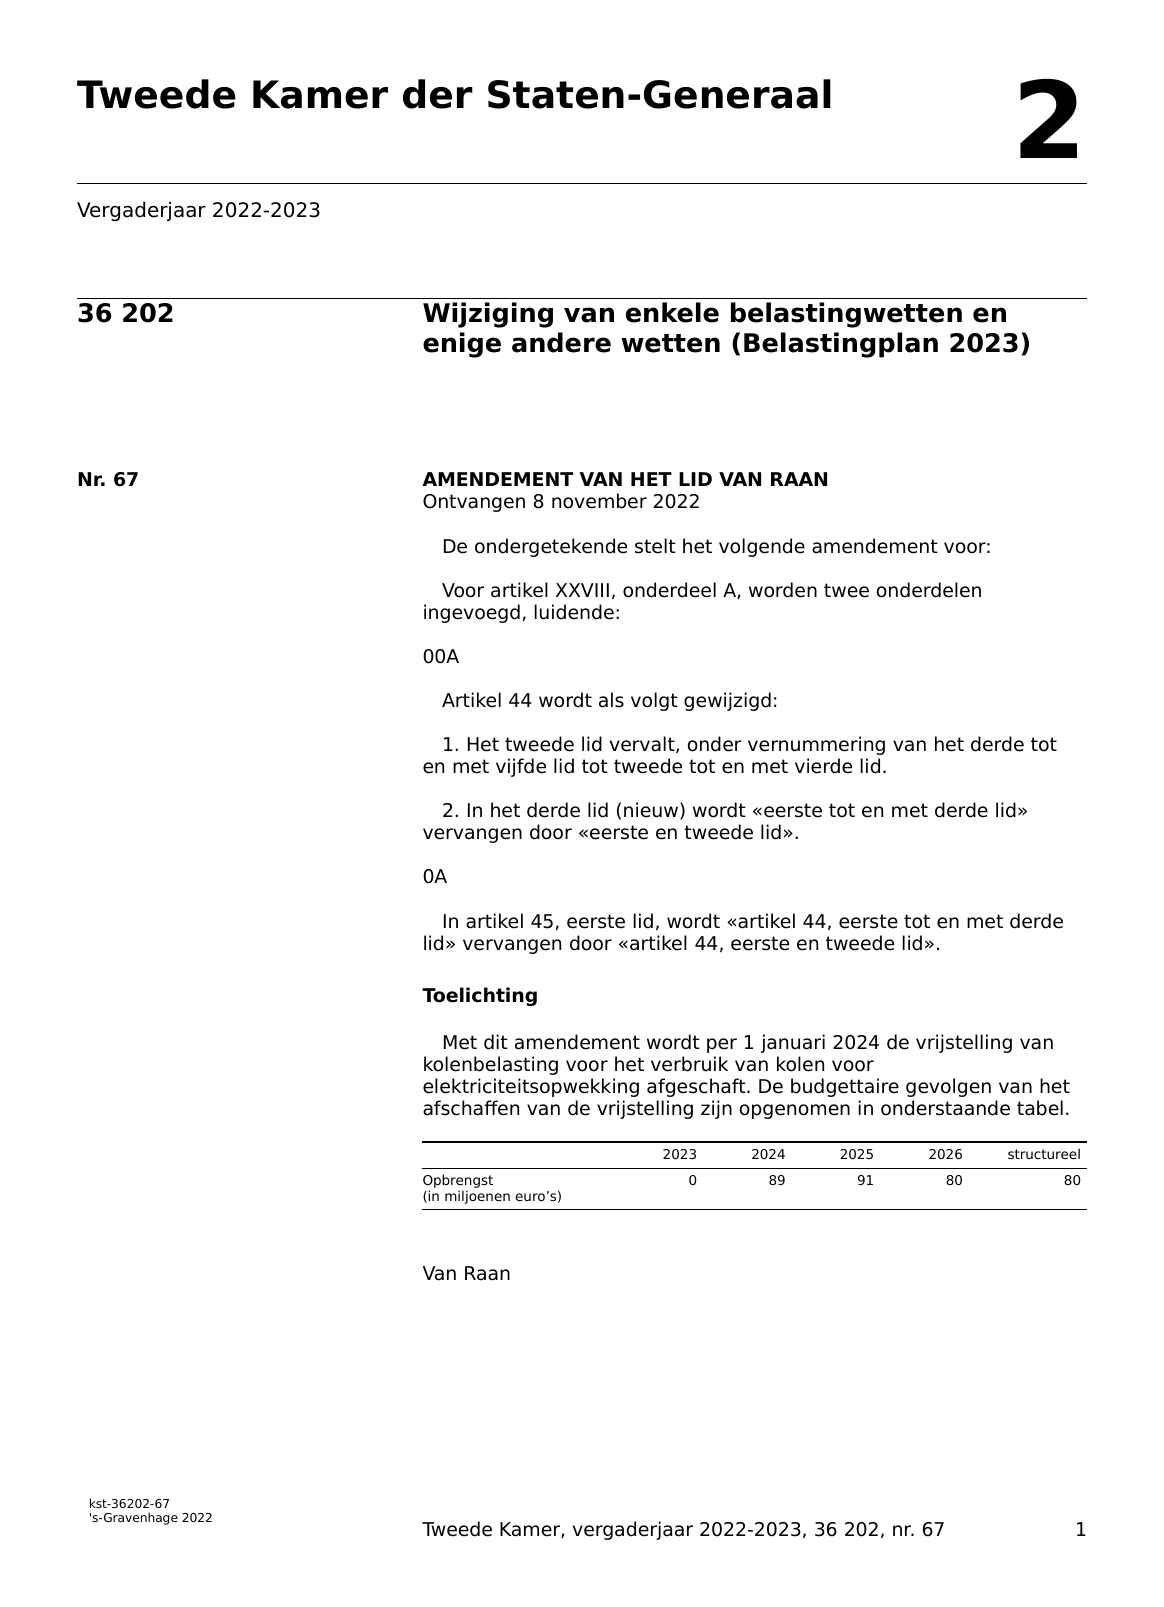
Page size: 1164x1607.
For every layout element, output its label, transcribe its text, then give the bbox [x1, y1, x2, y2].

subtitle 36 202 Wijziging van enkele belastingwetten en enige andere wetten (Belastingplan 2023) [77, 299, 1087, 358]
table_cell Opbrengst [422, 1169, 614, 1189]
text Van Raan [422, 1240, 1087, 1284]
table_header 2025 [791, 1143, 880, 1167]
table_header structureel [969, 1143, 1087, 1167]
text In artikel 45, eerste lid, wordt «artikel 44, eerste tot en met derde lid» vervangen door «artikel 44, eerste en tweede lid». [422, 911, 1087, 954]
table_cell [880, 1189, 968, 1209]
text 1. Het tweede lid vervalt, onder vernummering van het derde tot en met vijfde lid tot tweede tot en met vierde lid. [422, 734, 1087, 778]
table_header 2024 [703, 1143, 791, 1167]
text 0A [422, 866, 1087, 888]
text Artikel 44 wordt als volgt gewijzigd: [422, 690, 1087, 712]
table_cell 80 [880, 1169, 968, 1189]
table_header Tweede Kamer der Staten-Generaal [77, 59, 886, 183]
table_header [422, 1143, 614, 1167]
table_cell Vergaderjaar 2022-2023 [77, 184, 1087, 298]
table_cell [791, 1189, 880, 1209]
text 's-Gravenhage 2022 [88, 1511, 323, 1525]
table_cell 80 [969, 1169, 1087, 1189]
text Met dit amendement wordt per 1 januari 2024 de vrijstelling van kolenbelasting voor het verbruik van kolen voor elektriciteitsopwekking afgeschaft. De budgettaire gevolgen van het afschaffen van de vrijstelling zijn opgenomen in onderstaande tabel. [422, 1032, 1087, 1119]
table_cell (in miljoenen euro’s) [422, 1189, 614, 1209]
text 2. In het derde lid (nieuw) wordt «eerste tot en met derde lid» vervangen door «eerste en tweede lid». [422, 800, 1087, 844]
subtitle Nr. 67 AMENDEMENT VAN HET LID VAN RAAN [77, 469, 1087, 491]
table_header 2026 [880, 1143, 968, 1167]
text Voor artikel XXVIII, onderdeel A, worden twee onderdelen ingevoegd, luidende: [422, 580, 1087, 624]
text De ondergetekende stelt het volgende amendement voor: [422, 536, 1087, 557]
text kst-36202-67 [88, 1497, 323, 1511]
table_cell 0 [614, 1169, 703, 1189]
subtitle Toelichting [422, 984, 1087, 1007]
table_cell 89 [703, 1169, 791, 1189]
text 00A [422, 646, 1087, 668]
table_cell [614, 1189, 703, 1209]
table_header 2 [886, 59, 1087, 183]
table_cell 91 [791, 1169, 880, 1189]
table_header 2023 [614, 1143, 703, 1167]
text Ontvangen 8 november 2022 [422, 491, 1087, 513]
table_cell [703, 1189, 791, 1209]
table_cell [969, 1189, 1087, 1209]
